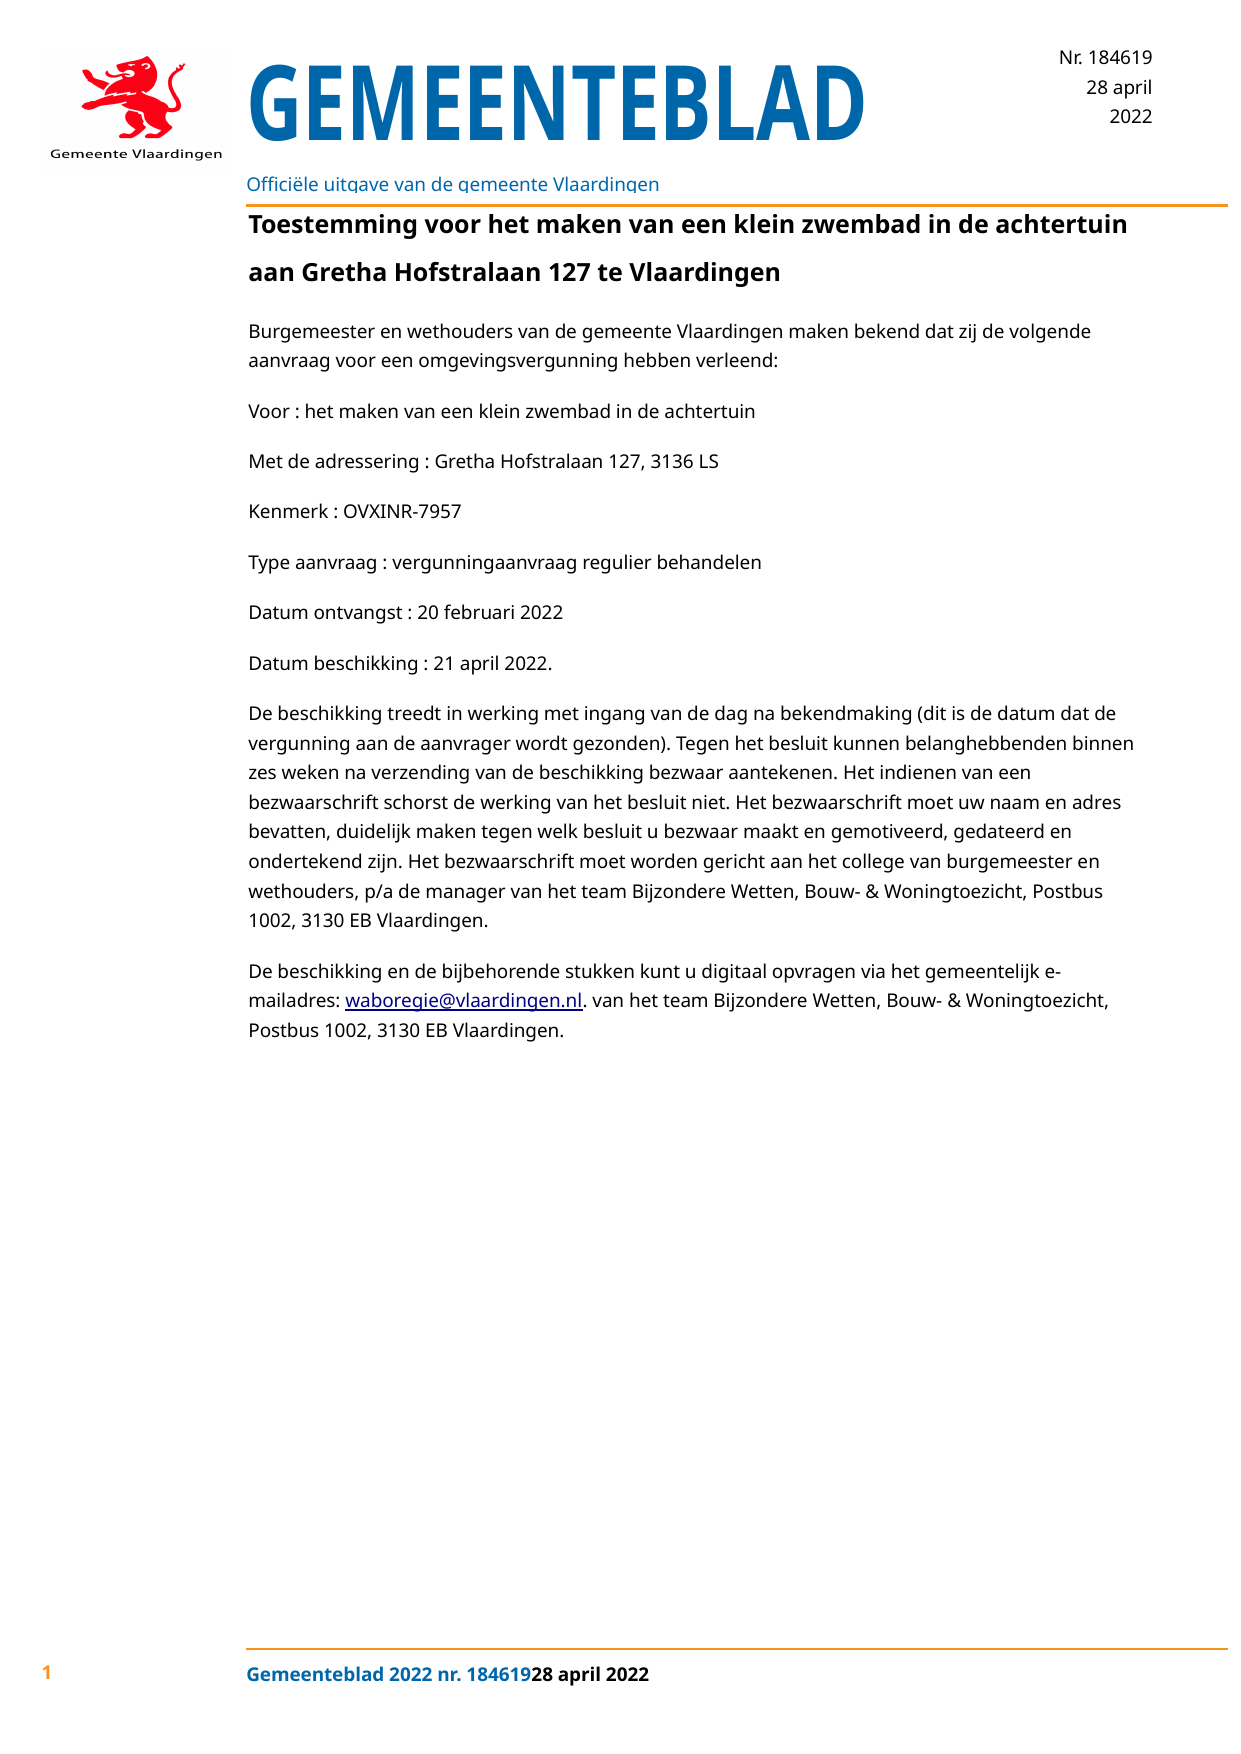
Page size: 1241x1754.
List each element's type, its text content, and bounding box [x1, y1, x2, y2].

text Datum beschikking : 21 april 2022. [248, 650, 1152, 676]
text Datum ontvangst : 20 februari 2022 [248, 599, 1152, 625]
text Met de adressering : Gretha Hofstralaan 127, 3136 LS [248, 448, 1152, 474]
picture [41, 47, 231, 172]
text Toestemming voor het maken van een klein zwembad in de achtertuin aan Gretha Hofstralaan 127 te Vlaardingen [248, 207, 1152, 288]
text De beschikking treedt in werking met ingang van de dag na bekendmaking (dit is de datum dat de vergunning aan de aanvrager wordt gezonden). Tegen het besluit kunnen belanghebbenden binnen zes weken na verzending van de beschikking bezwaar aantekenen. Het indienen van een bezwaarschrift schorst de werking van het besluit niet. Het bezwaarschrift moet uw naam en adres bevatten, duidelijk maken tegen welk besluit u bezwaar maakt en gemotiveerd, gedateerd en ondertekend zijn. Het bezwaarschrift moet worden gericht aan het college van burgemeester en wethouders, p/a de manager van het team Bijzondere Wetten, Bouw- & Woningtoezicht, Postbus 1002, 3130 EB Vlaardingen. [248, 700, 1152, 933]
text De beschikking en de bijbehorende stukken kunt u digitaal opvragen via het gemeentelijk e-mailadres: waboregie@vlaardingen.nl. van het team Bijzondere Wetten, Bouw- & Woningtoezicht, Postbus 1002, 3130 EB Vlaardingen. [248, 958, 1152, 1043]
text Burgemeester en wethouders van de gemeente Vlaardingen maken bekend dat zij de volgende aanvraag voor een omgevingsvergunning hebben verleend: [248, 318, 1152, 373]
text Voor : het maken van een klein zwembad in de achtertuin [248, 398, 1152, 424]
text Kenmerk : OVXINR-7957 [248, 499, 1152, 524]
text Type aanvraag : vergunningaanvraag regulier behandelen [248, 549, 1152, 575]
